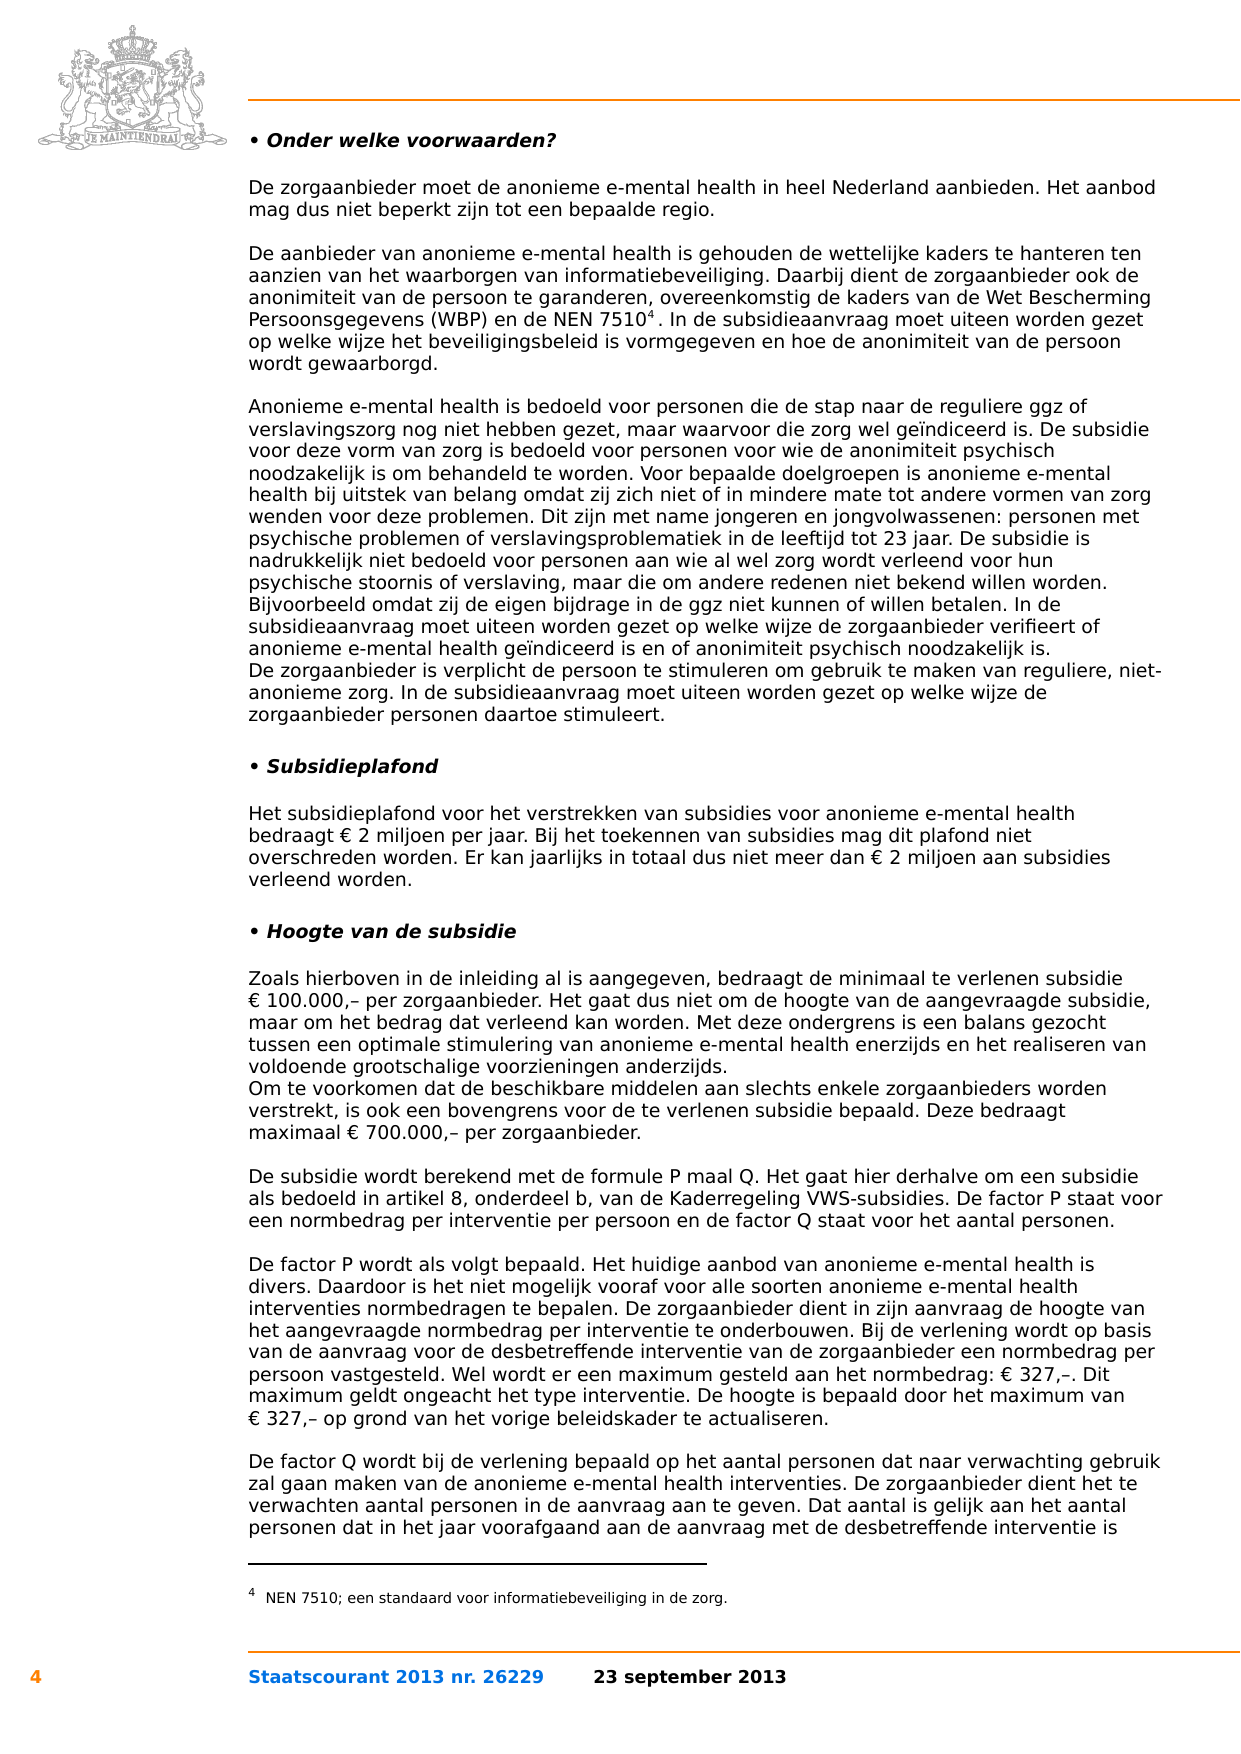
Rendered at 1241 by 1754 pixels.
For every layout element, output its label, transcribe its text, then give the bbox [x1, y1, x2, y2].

text NEN 7510; een standaard voor informatiebeveiliging in de zorg. [248, 1586, 1163, 1608]
text Om te voorkomen dat de beschikbare middelen aan slechts enkele zorgaanbieders worden verstrekt, is ook een bovengrens voor de te verlenen subsidie bepaald. Deze bedraagt maximaal € 700.000,– per zorgaanbieder. [248, 1078, 1163, 1144]
text De zorgaanbieder moet de anonieme e-mental health in heel Nederland aanbieden. Het aanbod mag dus niet beperkt zijn tot een bepaalde regio. [248, 177, 1163, 221]
picture [38, 25, 227, 150]
text De zorgaanbieder is verplicht de persoon te stimuleren om gebruik te maken van reguliere, niet-anonieme zorg. In de subsidieaanvraag moet uiteen worden gezet op welke wijze de zorgaanbieder personen daartoe stimuleert. [248, 660, 1163, 726]
text Anonieme e-mental health is bedoeld voor personen die de stap naar de reguliere ggz of verslavingszorg nog niet hebben gezet, maar waarvoor die zorg wel geïndiceerd is. De subsidie voor deze vorm van zorg is bedoeld voor personen voor wie de anonimiteit psychisch noodzakelijk is om behandeld te worden. Voor bepaalde doelgroepen is anonieme e-mental health bij uitstek van belang omdat zij zich niet of in mindere mate tot andere vormen van zorg wenden voor deze problemen. Dit zijn met name jongeren en jongvolwassenen: personen met psychische problemen of verslavingsproblematiek in de leeftijd tot 23 jaar. De subsidie is nadrukkelijk niet bedoeld voor personen aan wie al wel zorg wordt verleend voor hun psychische stoornis of verslaving, maar die om andere redenen niet bekend willen worden. Bijvoorbeeld omdat zij de eigen bijdrage in de ggz niet kunnen of willen betalen. In de subsidieaanvraag moet uiteen worden gezet op welke wijze de zorgaanbieder verifieert of anonieme e-mental health geïndiceerd is en of anonimiteit psychisch noodzakelijk is. [248, 396, 1163, 660]
text De factor Q wordt bij de verlening bepaald op het aantal personen dat naar verwachting gebruik zal gaan maken van de anonieme e-mental health interventies. De zorgaanbieder dient het te verwachten aantal personen in de aanvraag aan te geven. Dat aantal is gelijk aan het aantal personen dat in het jaar voorafgaand aan de aanvraag met de desbetreffende interventie is [248, 1451, 1163, 1539]
text De aanbieder van anonieme e-mental health is gehouden de wettelijke kaders te hanteren ten aanzien van het waarborgen van informatiebeveiliging. Daarbij dient de zorgaanbieder ook de anonimiteit van de persoon te garanderen, overeenkomstig de kaders van de Wet Bescherming Persoonsgegevens (WBP) en de NEN 7510. In de subsidieaanvraag moet uiteen worden gezet op welke wijze het beveiligingsbeleid is vormgegeven en hoe de anonimiteit van de persoon wordt gewaarborgd. [248, 243, 1163, 374]
text Het subsidieplafond voor het verstrekken van subsidies voor anonieme e-mental health bedraagt € 2 miljoen per jaar. Bij het toekennen van subsidies mag dit plafond niet overschreden worden. Er kan jaarlijks in totaal dus niet meer dan € 2 miljoen aan subsidies verleend worden. [248, 803, 1163, 891]
subtitle • Subsidieplafond [248, 756, 1163, 778]
text De subsidie wordt berekend met de formule P maal Q. Het gaat hier derhalve om een subsidie als bedoeld in artikel 8, onderdeel b, van de Kaderregeling VWS-subsidies. De factor P staat voor een normbedrag per interventie per persoon en de factor Q staat voor het aantal personen. [248, 1166, 1163, 1232]
subtitle • Hoogte van de subsidie [248, 921, 1163, 943]
text Zoals hierboven in de inleiding al is aangegeven, bedraagt de minimaal te verlenen subsidie € 100.000,– per zorgaanbieder. Het gaat dus niet om de hoogte van de aangevraagde subsidie, maar om het bedrag dat verleend kan worden. Met deze ondergrens is een balans gezocht tussen een optimale stimulering van anonieme e-mental health enerzijds en het realiseren van voldoende grootschalige voorzieningen anderzijds. [248, 968, 1163, 1078]
subtitle • Onder welke voorwaarden? [248, 130, 1163, 152]
text De factor P wordt als volgt bepaald. Het huidige aanbod van anonieme e-mental health is divers. Daardoor is het niet mogelijk vooraf voor alle soorten anonieme e-mental health interventies normbedragen te bepalen. De zorgaanbieder dient in zijn aanvraag de hoogte van het aangevraagde normbedrag per interventie te onderbouwen. Bij de verlening wordt op basis van de aanvraag voor de desbetreffende interventie van de zorgaanbieder een normbedrag per persoon vastgesteld. Wel wordt er een maximum gesteld aan het normbedrag: € 327,–. Dit maximum geldt ongeacht het type interventie. De hoogte is bepaald door het maximum van € 327,– op grond van het vorige beleidskader te actualiseren. [248, 1253, 1163, 1429]
